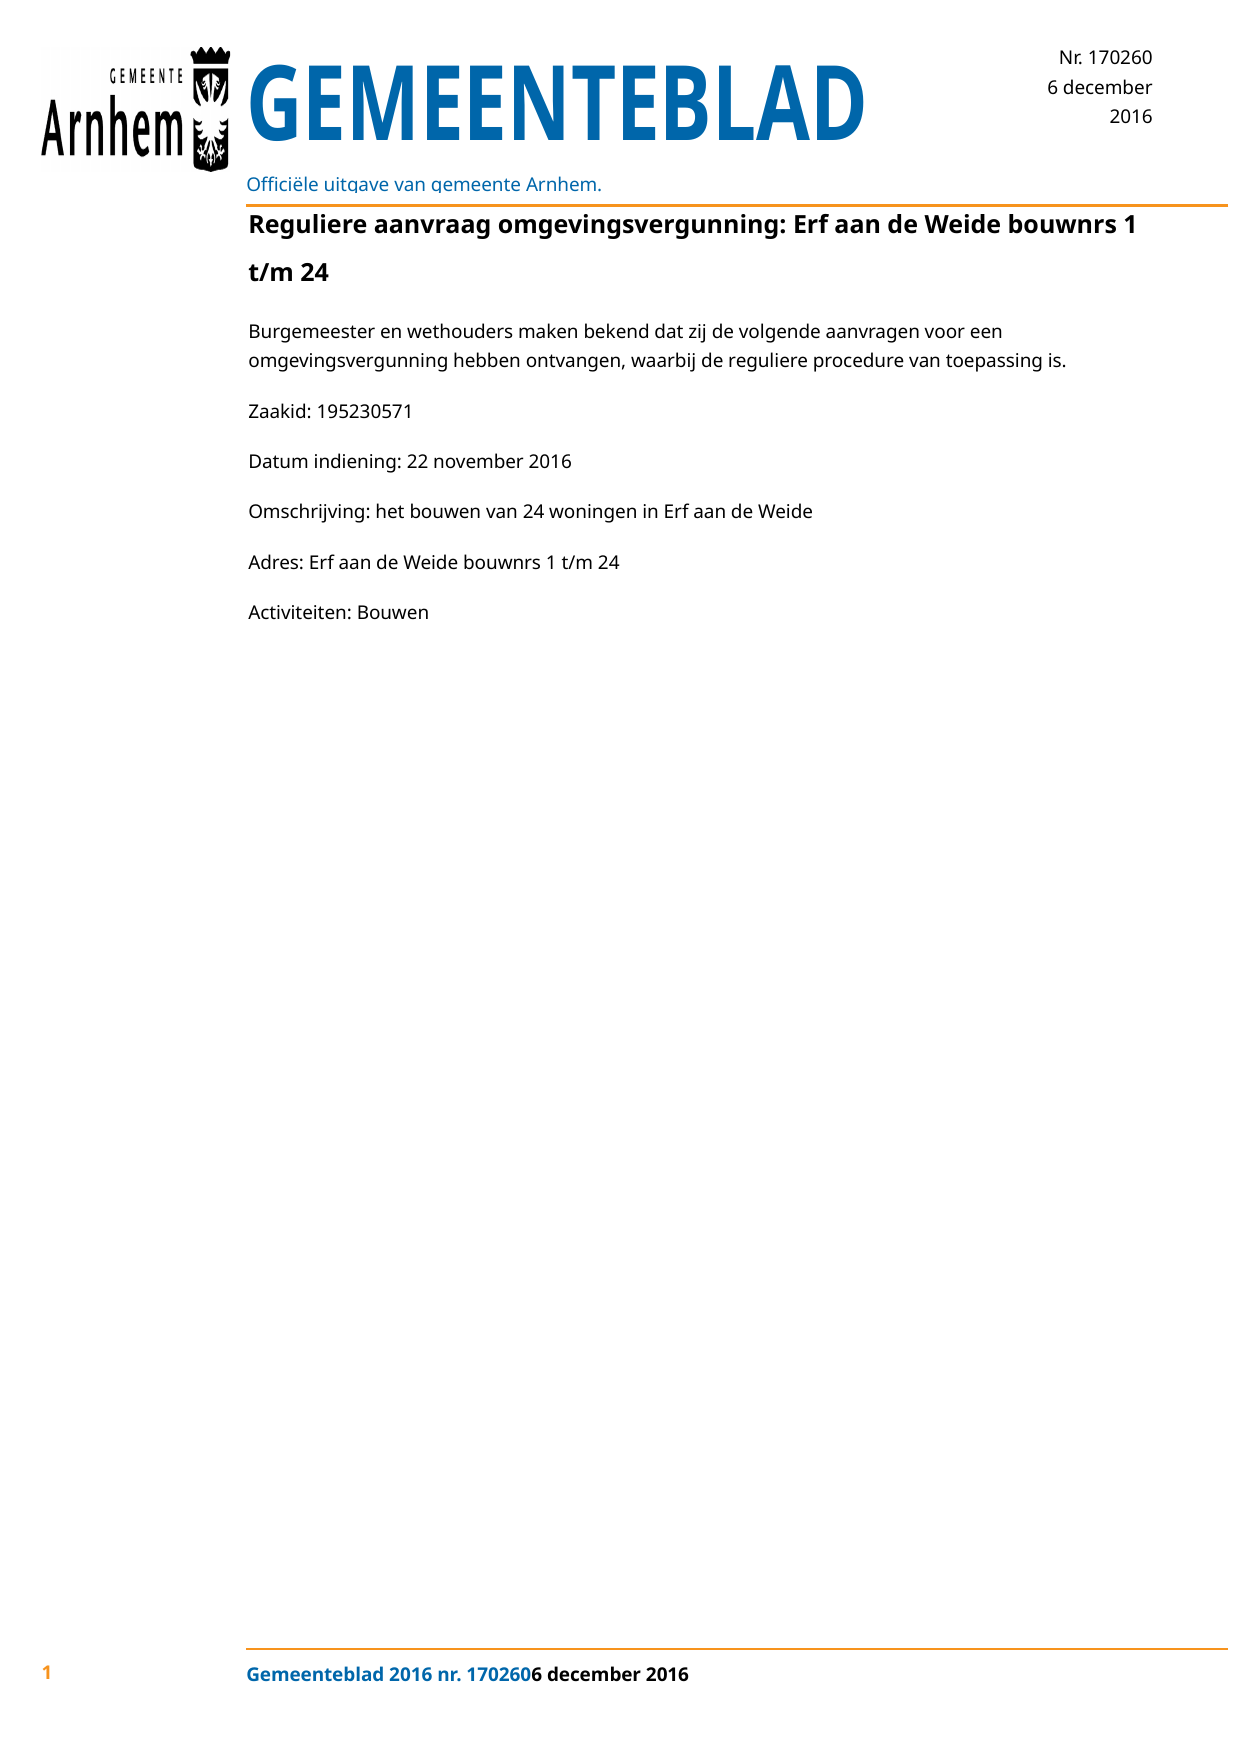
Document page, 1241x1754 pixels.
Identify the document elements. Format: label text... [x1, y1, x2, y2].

text Reguliere aanvraag omgevingsvergunning: Erf aan de Weide bouwnrs 1 t/m 24 [248, 207, 1152, 288]
picture [41, 47, 231, 172]
text Adres: Erf aan de Weide bouwnrs 1 t/m 24 [248, 549, 1152, 575]
text Burgemeester en wethouders maken bekend dat zij de volgende aanvragen voor een omgevingsvergunning hebben ontvangen, waarbij de reguliere procedure van toepassing is. [248, 318, 1152, 373]
text Activiteiten: Bouwen [248, 599, 1152, 625]
text Datum indiening: 22 november 2016 [248, 448, 1152, 474]
text Omschrijving: het bouwen van 24 woningen in Erf aan de Weide [248, 499, 1152, 524]
text Zaakid: 195230571 [248, 398, 1152, 424]
